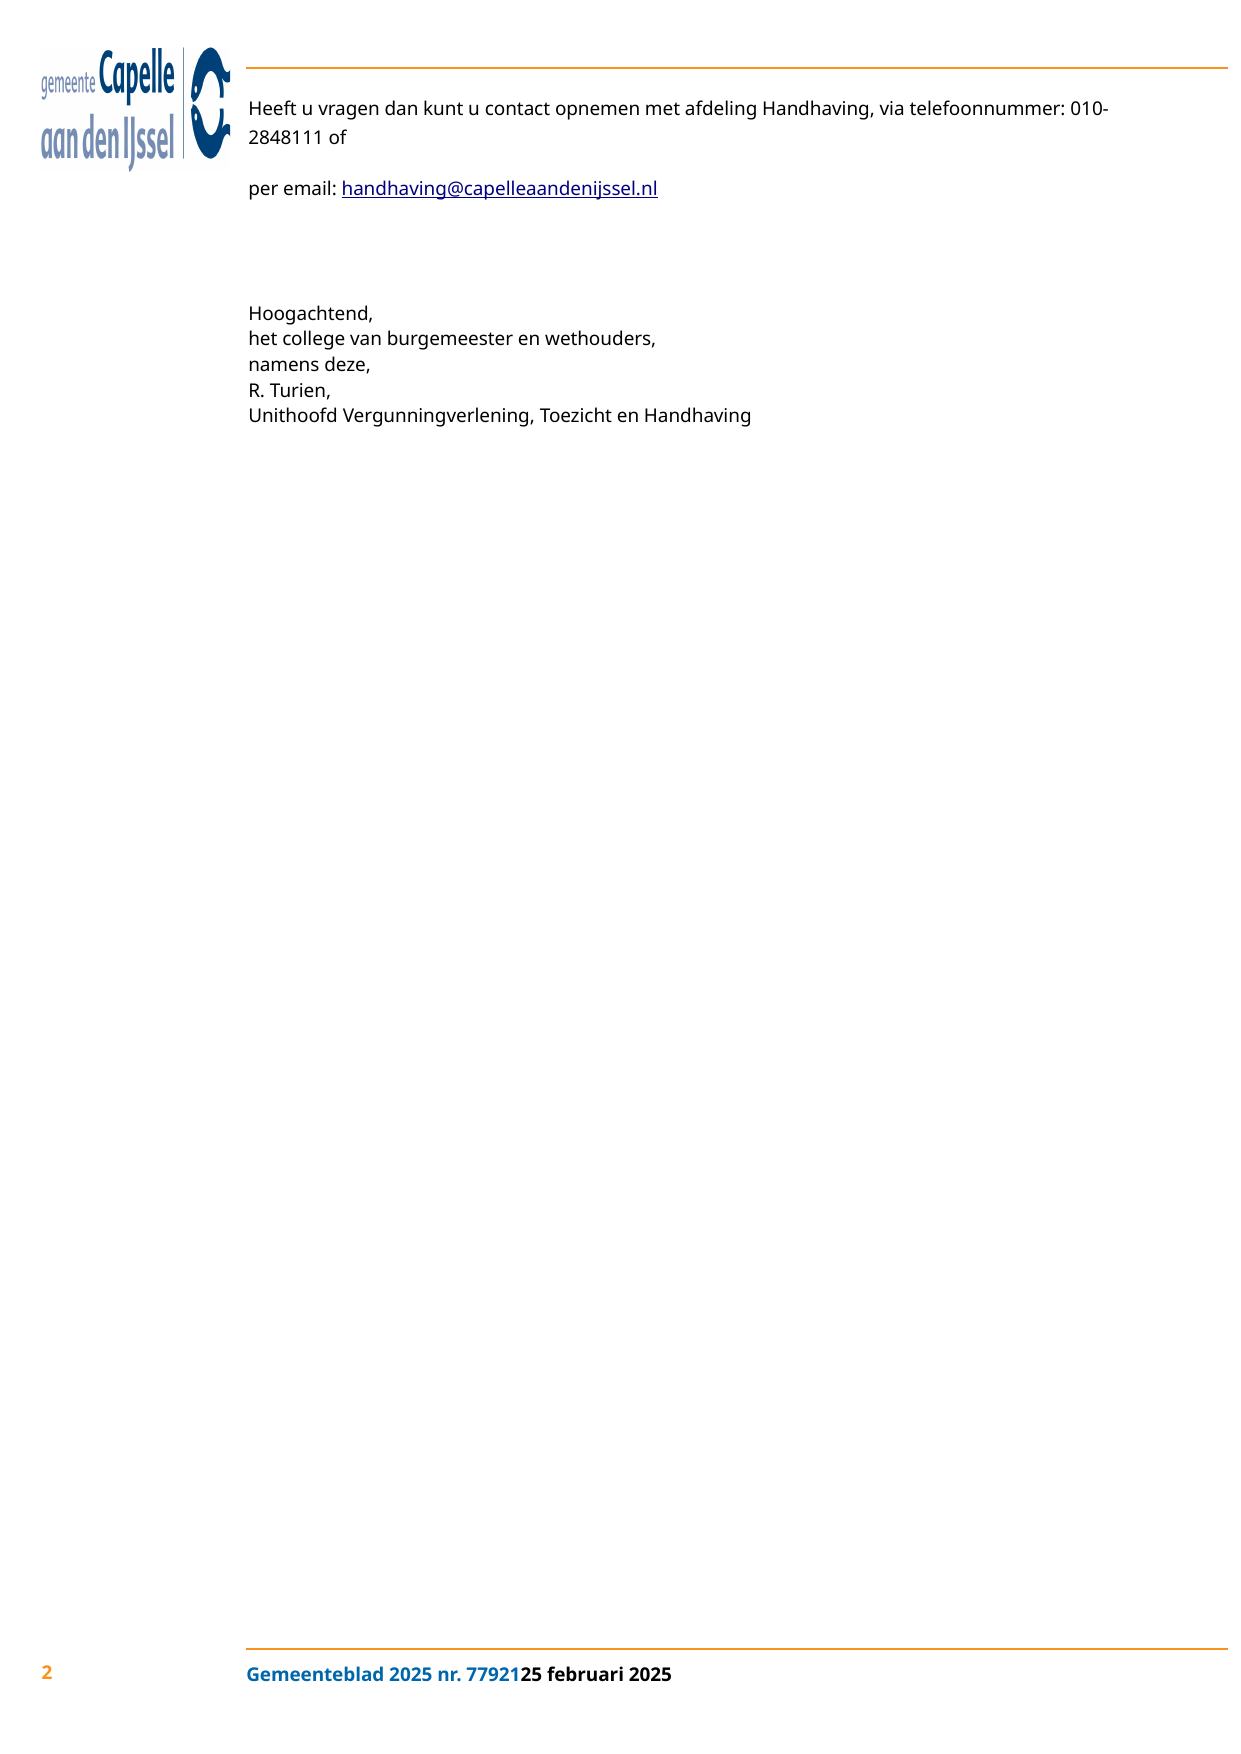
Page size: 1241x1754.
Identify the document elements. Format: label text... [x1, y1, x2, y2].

text Heeft u vragen dan kunt u contact opnemen met afdeling Handhaving, via telefoonnummer: 010-2848111 of [248, 95, 1152, 150]
picture [41, 47, 231, 172]
text Unithoofd Vergunningverlening, Toezicht en Handhaving [248, 403, 1152, 428]
text namens deze, [248, 351, 1152, 377]
text Hoogachtend, [248, 300, 1152, 326]
text R. Turien, [248, 377, 1152, 403]
text het college van burgemeester en wethouders, [248, 326, 1152, 351]
text per email: handhaving@capelleaandenijssel.nl [248, 175, 1152, 201]
